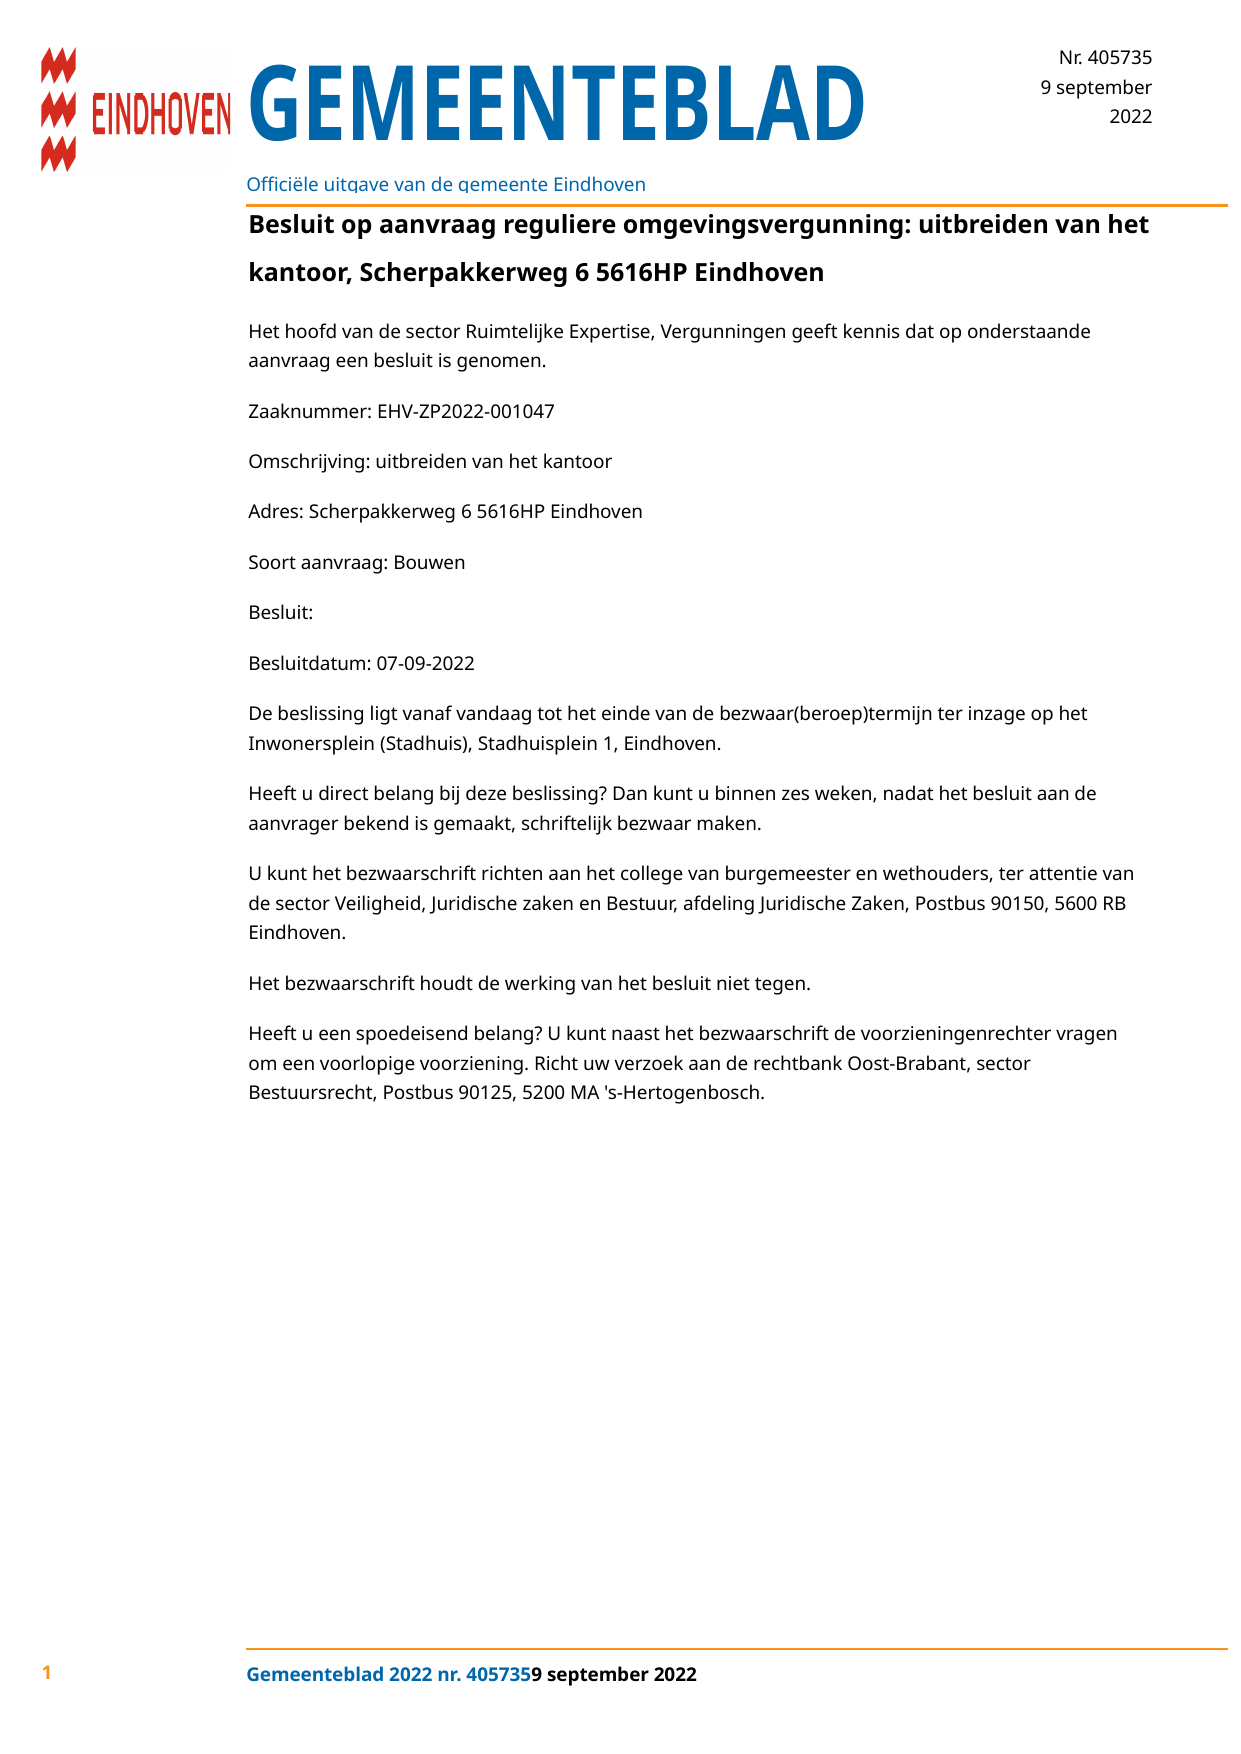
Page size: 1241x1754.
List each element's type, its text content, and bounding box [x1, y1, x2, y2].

text Adres: Scherpakkerweg 6 5616HP Eindhoven [248, 499, 1152, 524]
text De beslissing ligt vanaf vandaag tot het einde van de bezwaar(beroep)termijn ter inzage op het Inwonersplein (Stadhuis), Stadhuisplein 1, Eindhoven. [248, 700, 1152, 756]
text Heeft u direct belang bij deze beslissing? Dan kunt u binnen zes weken, nadat het besluit aan de aanvrager bekend is gemaakt, schriftelijk bezwaar maken. [248, 780, 1152, 836]
text Soort aanvraag: Bouwen [248, 549, 1152, 575]
picture [41, 47, 231, 172]
text Besluit: [248, 599, 1152, 625]
text U kunt het bezwaarschrift richten aan het college van burgemeester en wethouders, ter attentie van de sector Veiligheid, Juridische zaken en Bestuur, afdeling Juridische Zaken, Postbus 90150, 5600 RB Eindhoven. [248, 860, 1152, 945]
text Heeft u een spoedeisend belang? U kunt naast het bezwaarschrift de voorzieningenrechter vragen om een voorlopige voorziening. Richt uw verzoek aan de rechtbank Oost-Brabant, sector Bestuursrecht, Postbus 90125, 5200 MA 's-Hertogenbosch. [248, 1020, 1152, 1105]
text Besluitdatum: 07-09-2022 [248, 650, 1152, 676]
text Besluit op aanvraag reguliere omgevingsvergunning: uitbreiden van het kantoor, Scherpakkerweg 6 5616HP Eindhoven [248, 207, 1152, 288]
text Het hoofd van de sector Ruimtelijke Expertise, Vergunningen geeft kennis dat op onderstaande aanvraag een besluit is genomen. [248, 318, 1152, 373]
text Zaaknummer: EHV-ZP2022-001047 [248, 398, 1152, 424]
text Omschrijving: uitbreiden van het kantoor [248, 448, 1152, 474]
text Het bezwaarschrift houdt de werking van het besluit niet tegen. [248, 970, 1152, 996]
